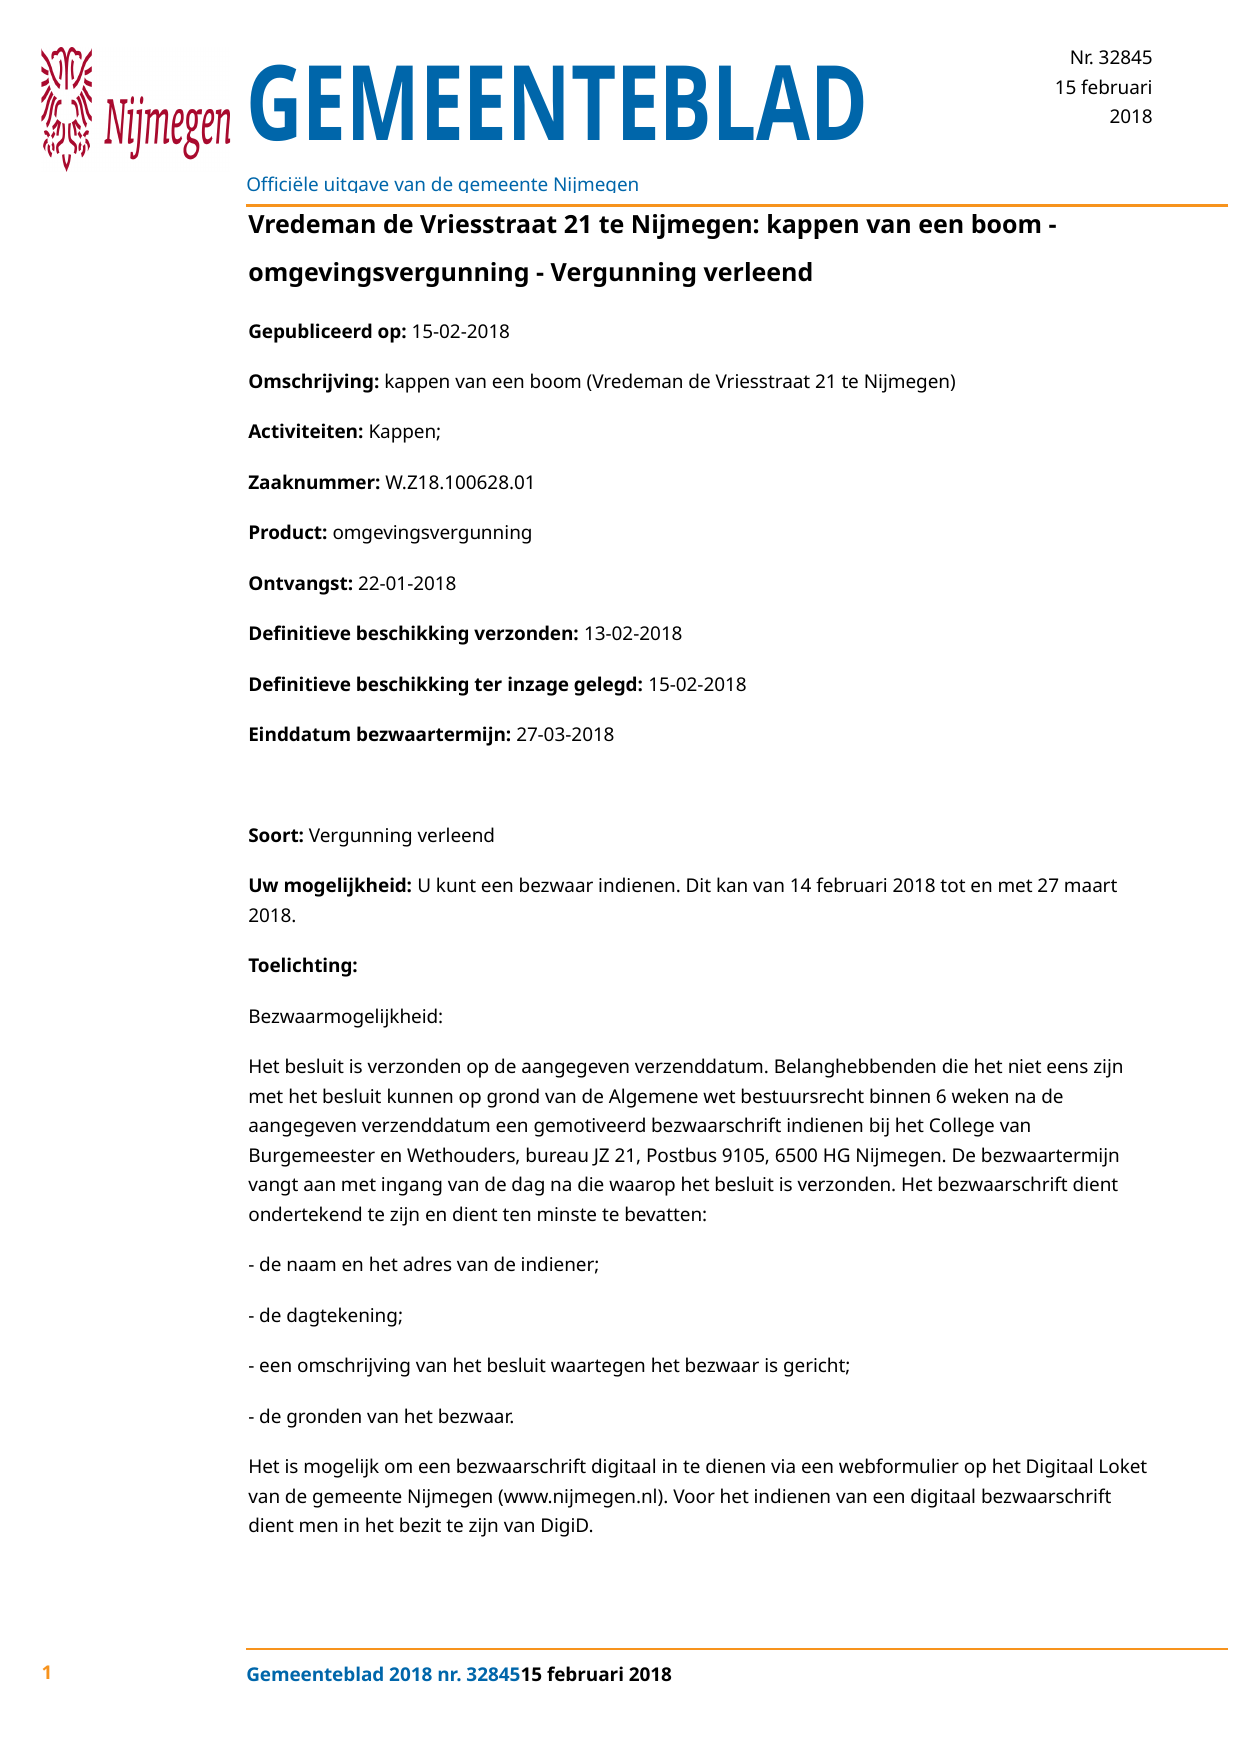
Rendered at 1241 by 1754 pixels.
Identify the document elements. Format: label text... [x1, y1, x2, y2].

text - een omschrijving van het besluit waartegen het bezwaar is gericht; [248, 1352, 1152, 1378]
text Ontvangst: 22-01-2018 [248, 570, 1152, 596]
text Soort: Vergunning verleend [248, 822, 1152, 848]
text - de dagtekening; [248, 1302, 1152, 1328]
text Definitieve beschikking ter inzage gelegd: 15-02-2018 [248, 671, 1152, 697]
text - de naam en het adres van de indiener; [248, 1252, 1152, 1277]
text Het is mogelijk om een bezwaarschrift digitaal in te dienen via een webformulier op het Digitaal Loket van de gemeente Nijmegen (www.nijmegen.nl). Voor het indienen van een digitaal bezwaarschrift dient men in het bezit te zijn van DigiD. [248, 1453, 1152, 1538]
text Definitieve beschikking verzonden: 13-02-2018 [248, 620, 1152, 646]
text Product: omgevingsvergunning [248, 519, 1152, 545]
text Einddatum bezwaartermijn: 27-03-2018 [248, 721, 1152, 747]
text Toelichting: [248, 952, 1152, 978]
text Zaaknummer: W.Z18.100628.01 [248, 469, 1152, 495]
text Bezwaarmogelijkheid: [248, 1003, 1152, 1029]
text Het besluit is verzonden op de aangegeven verzenddatum. Belanghebbenden die het niet eens zijn met het besluit kunnen op grond van de Algemene wet bestuursrecht binnen 6 weken na de aangegeven verzenddatum een gemotiveerd bezwaarschrift indienen bij het College van Burgemeester en Wethouders, bureau JZ 21, Postbus 9105, 6500 HG Nijmegen. De bezwaartermijn vangt aan met ingang van de dag na die waarop het besluit is verzonden. Het bezwaarschrift dient ondertekend te zijn en dient ten minste te bevatten: [248, 1053, 1152, 1227]
text Vredeman de Vriesstraat 21 te Nijmegen: kappen van een boom - omgevingsvergunning - Vergunning verleend [248, 207, 1152, 288]
text Uw mogelijkheid: U kunt een bezwaar indienen. Dit kan van 14 februari 2018 tot en met 27 maart 2018. [248, 872, 1152, 928]
picture [41, 47, 231, 172]
text - de gronden van het bezwaar. [248, 1403, 1152, 1429]
text Gepubliceerd op: 15-02-2018 [248, 318, 1152, 344]
text Omschrijving: kappen van een boom (Vredeman de Vriesstraat 21 te Nijmegen) [248, 368, 1152, 394]
text Activiteiten: Kappen; [248, 419, 1152, 444]
